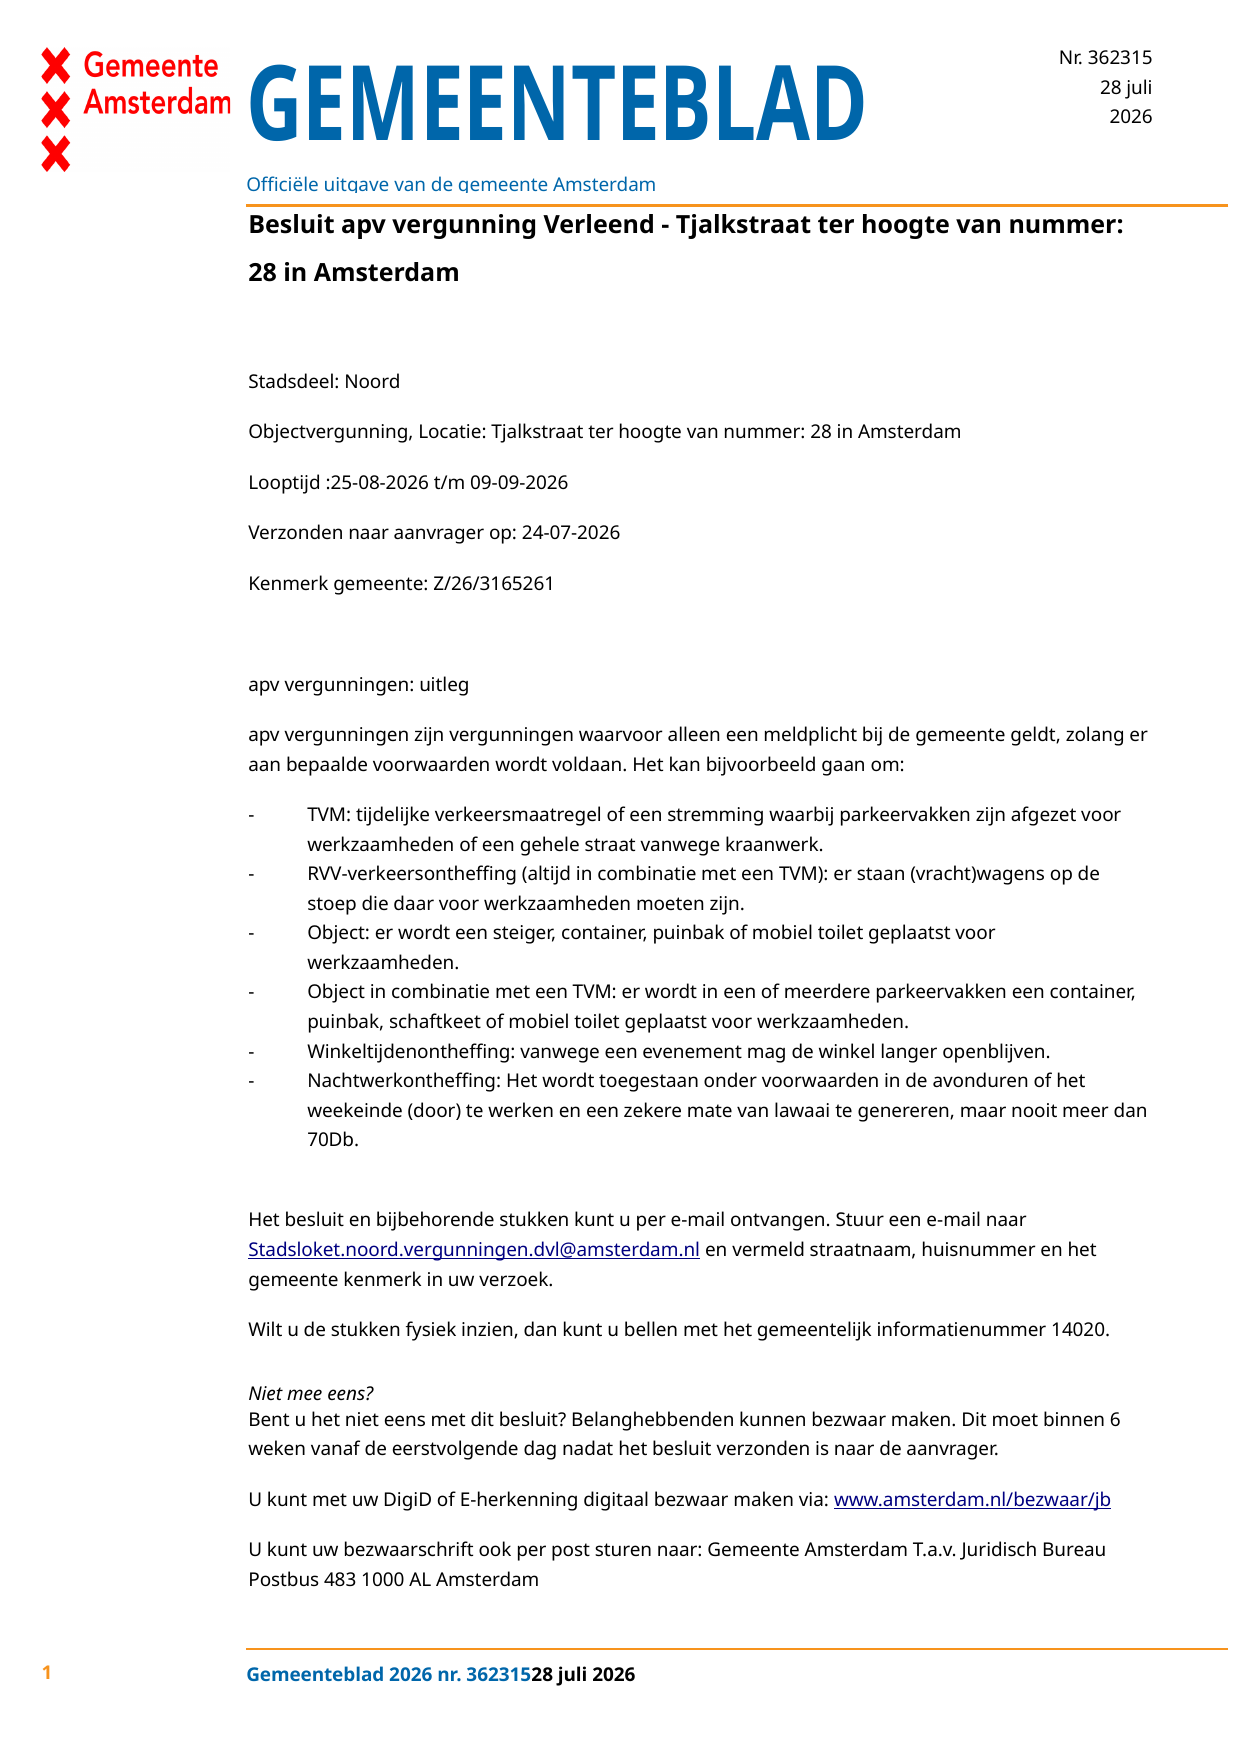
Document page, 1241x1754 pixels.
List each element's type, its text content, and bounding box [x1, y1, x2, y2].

text Bent u het niet eens met dit besluit? Belanghebbenden kunnen bezwaar maken. Dit moet binnen 6 weken vanaf de eerstvolgende dag nadat het besluit verzonden is naar de aanvrager. [248, 1406, 1152, 1461]
list Object: er wordt een steiger, container, puinbak of mobiel toilet geplaatst voor werkzaamheden. [248, 919, 1152, 975]
text apv vergunningen zijn vergunningen waarvoor alleen een meldplicht bij de gemeente geldt, zolang er aan bepaalde voorwaarden wordt voldaan. Het kan bijvoorbeeld gaan om: [248, 721, 1152, 777]
list TVM: tijdelijke verkeersmaatregel of een stremming waarbij parkeervakken zijn afgezet voor werkzaamheden of een gehele straat vanwege kraanwerk. [248, 801, 1152, 857]
text Wilt u de stukken fysiek inzien, dan kunt u bellen met het gemeentelijk informatienummer 14020. [248, 1316, 1152, 1342]
picture [41, 47, 231, 172]
text Objectvergunning, Locatie: Tjalkstraat ter hoogte van nummer: 28 in Amsterdam [248, 419, 1152, 444]
text Het besluit en bijbehorende stukken kunt u per e-mail ontvangen. Stuur een e-mail naar Stadsloket.noord.vergunningen.dvl@amsterdam.nl en vermeld straatnaam, huisnummer en het gemeente kenmerk in uw verzoek. [248, 1207, 1152, 1292]
list Nachtwerkontheffing: Het wordt toegestaan onder voorwaarden in de avonduren of het weekeinde (door) te werken en een zekere mate van lawaai te genereren, maar nooit meer dan 70Db. [248, 1067, 1152, 1152]
list Object in combinatie met een TVM: er wordt in een of meerdere parkeervakken een container, puinbak, schaftkeet of mobiel toilet geplaatst voor werkzaamheden. [248, 979, 1152, 1034]
text Kenmerk gemeente: Z/26/3165261 [248, 570, 1152, 596]
text Stadsdeel: Noord [248, 368, 1152, 394]
text Looptijd :25-08-2026 t/m 09-09-2026 [248, 469, 1152, 495]
list RVV-verkeersontheffing (altijd in combinatie met een TVM): er staan (vracht)wagens op de stoep die daar voor werkzaamheden moeten zijn. [248, 860, 1152, 916]
text Verzonden naar aanvrager op: 24-07-2026 [248, 519, 1152, 545]
text Besluit apv vergunning Verleend - Tjalkstraat ter hoogte van nummer: 28 in Amsterdam [248, 207, 1152, 288]
text Niet mee eens? [248, 1380, 1152, 1406]
list Winkeltijdenontheffing: vanwege een evenement mag de winkel langer openblijven. [248, 1038, 1152, 1064]
text apv vergunningen: uitleg [248, 671, 1152, 697]
text U kunt met uw DigiD of E-herkenning digitaal bezwaar maken via: www.amsterdam.nl/bezwaar/jb [248, 1486, 1152, 1512]
text U kunt uw bezwaarschrift ook per post sturen naar: Gemeente Amsterdam T.a.v. Juridisch Bureau Postbus 483 1000 AL Amsterdam [248, 1536, 1152, 1592]
